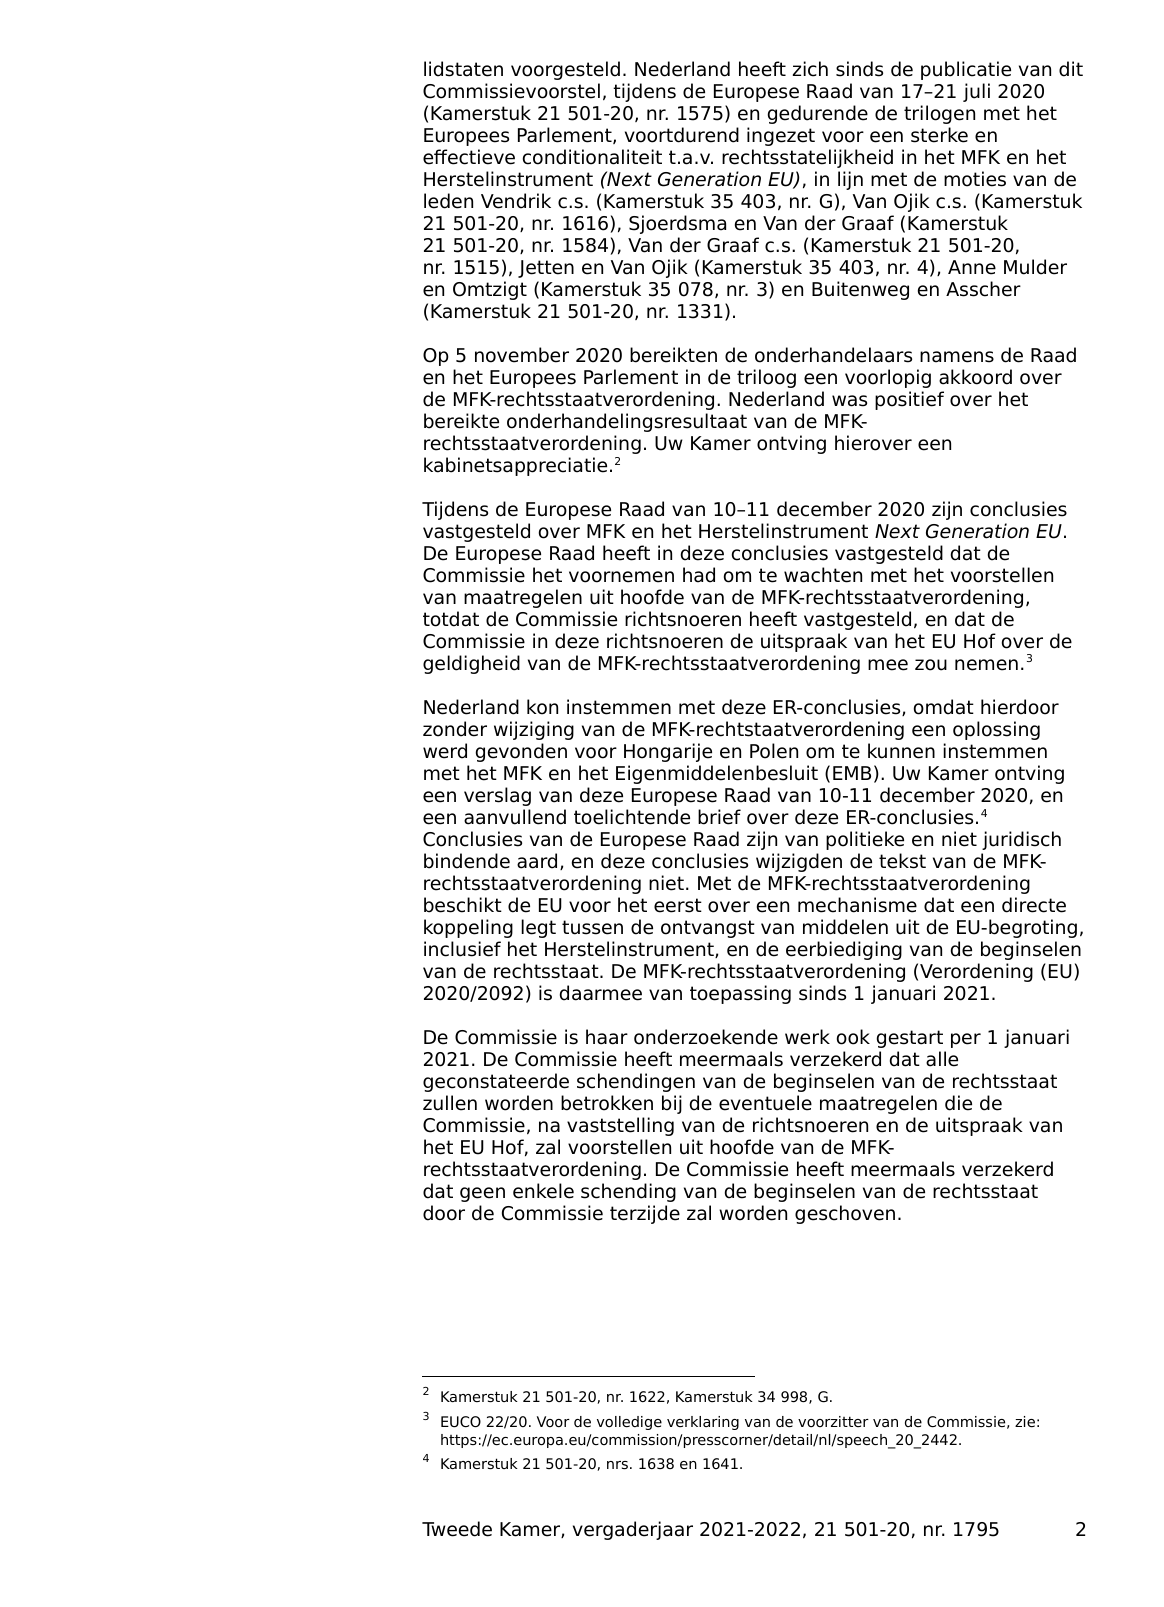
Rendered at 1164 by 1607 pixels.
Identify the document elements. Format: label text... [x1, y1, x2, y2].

text De Commissie is haar onderzoekende werk ook gestart per 1 januari 2021. De Commissie heeft meermaals verzekerd dat alle geconstateerde schendingen van de beginselen van de rechtsstaat zullen worden betrokken bij de eventuele maatregelen die de Commissie, na vaststelling van de richtsnoeren en de uitspraak van het EU Hof, zal voorstellen uit hoofde van de MFK-rechtsstaatverordening. De Commissie heeft meermaals verzekerd dat geen enkele schending van de beginselen van de rechtsstaat door de Commissie terzijde zal worden geschoven. [422, 1027, 1087, 1225]
text Tijdens de Europese Raad van 10–11 december 2020 zijn conclusies vastgesteld over MFK en het Herstelinstrument Next Generation EU. De Europese Raad heeft in deze conclusies vastgesteld dat de Commissie het voornemen had om te wachten met het voorstellen van maatregelen uit hoofde van de MFK-rechtsstaatverordening, totdat de Commissie richtsnoeren heeft vastgesteld, en dat de Commissie in deze richtsnoeren de uitspraak van het EU Hof over de geldigheid van de MFK-rechtsstaatverordening mee zou nemen. [422, 499, 1087, 675]
text Kamerstuk 21 501-20, nrs. 1638 en 1641. [422, 1452, 1087, 1474]
text EUCO 22/20. Voor de volledige verklaring van de voorzitter van de Commissie, zie: https://ec.europa.eu/commission/presscorner/detail/nl/speech_20_2442. [422, 1410, 1087, 1449]
text lidstaten voorgesteld. Nederland heeft zich sinds de publicatie van dit Commissievoorstel, tijdens de Europese Raad van 17–21 juli 2020 (Kamerstuk 21 501-20, nr. 1575) en gedurende de trilogen met het Europees Parlement, voortdurend ingezet voor een sterke en effectieve conditionaliteit t.a.v. rechtsstatelijkheid in het MFK en het Herstelinstrument (Next Generation EU), in lijn met de moties van de leden Vendrik c.s. (Kamerstuk 35 403, nr. G), Van Ojik c.s. (Kamerstuk 21 501-20, nr. 1616), Sjoerdsma en Van der Graaf (Kamerstuk 21 501-20, nr. 1584), Van der Graaf c.s. (Kamerstuk 21 501-20, nr. 1515), Jetten en Van Ojik (Kamerstuk 35 403, nr. 4), Anne Mulder en Omtzigt (Kamerstuk 35 078, nr. 3) en Buitenweg en Asscher (Kamerstuk 21 501-20, nr. 1331). [422, 59, 1087, 323]
text Kamerstuk 21 501-20, nr. 1622, Kamerstuk 34 998, G. [422, 1385, 1087, 1407]
text Op 5 november 2020 bereikten de onderhandelaars namens de Raad en het Europees Parlement in de triloog een voorlopig akkoord over de MFK-rechtsstaatverordening. Nederland was positief over het bereikte onderhandelingsresultaat van de MFK-rechtsstaatverordening. Uw Kamer ontving hierover een kabinetsappreciatie. [422, 345, 1087, 477]
text Nederland kon instemmen met deze ER-conclusies, omdat hierdoor zonder wijziging van de MFK-rechtstaatverordening een oplossing werd gevonden voor Hongarije en Polen om te kunnen instemmen met het MFK en het Eigenmiddelenbesluit (EMB). Uw Kamer ontving een verslag van deze Europese Raad van 10-11 december 2020, en een aanvullend toelichtende brief over deze ER-conclusies. Conclusies van de Europese Raad zijn van politieke en niet juridisch bindende aard, en deze conclusies wijzigden de tekst van de MFK-rechtsstaatverordening niet. Met de MFK-rechtsstaatverordening beschikt de EU voor het eerst over een mechanisme dat een directe koppeling legt tussen de ontvangst van middelen uit de EU-begroting, inclusief het Herstelinstrument, en de eerbiediging van de beginselen van de rechtsstaat. De MFK-rechtsstaatverordening (Verordening (EU) 2020/2092) is daarmee van toepassing sinds 1 januari 2021. [422, 697, 1087, 1005]
